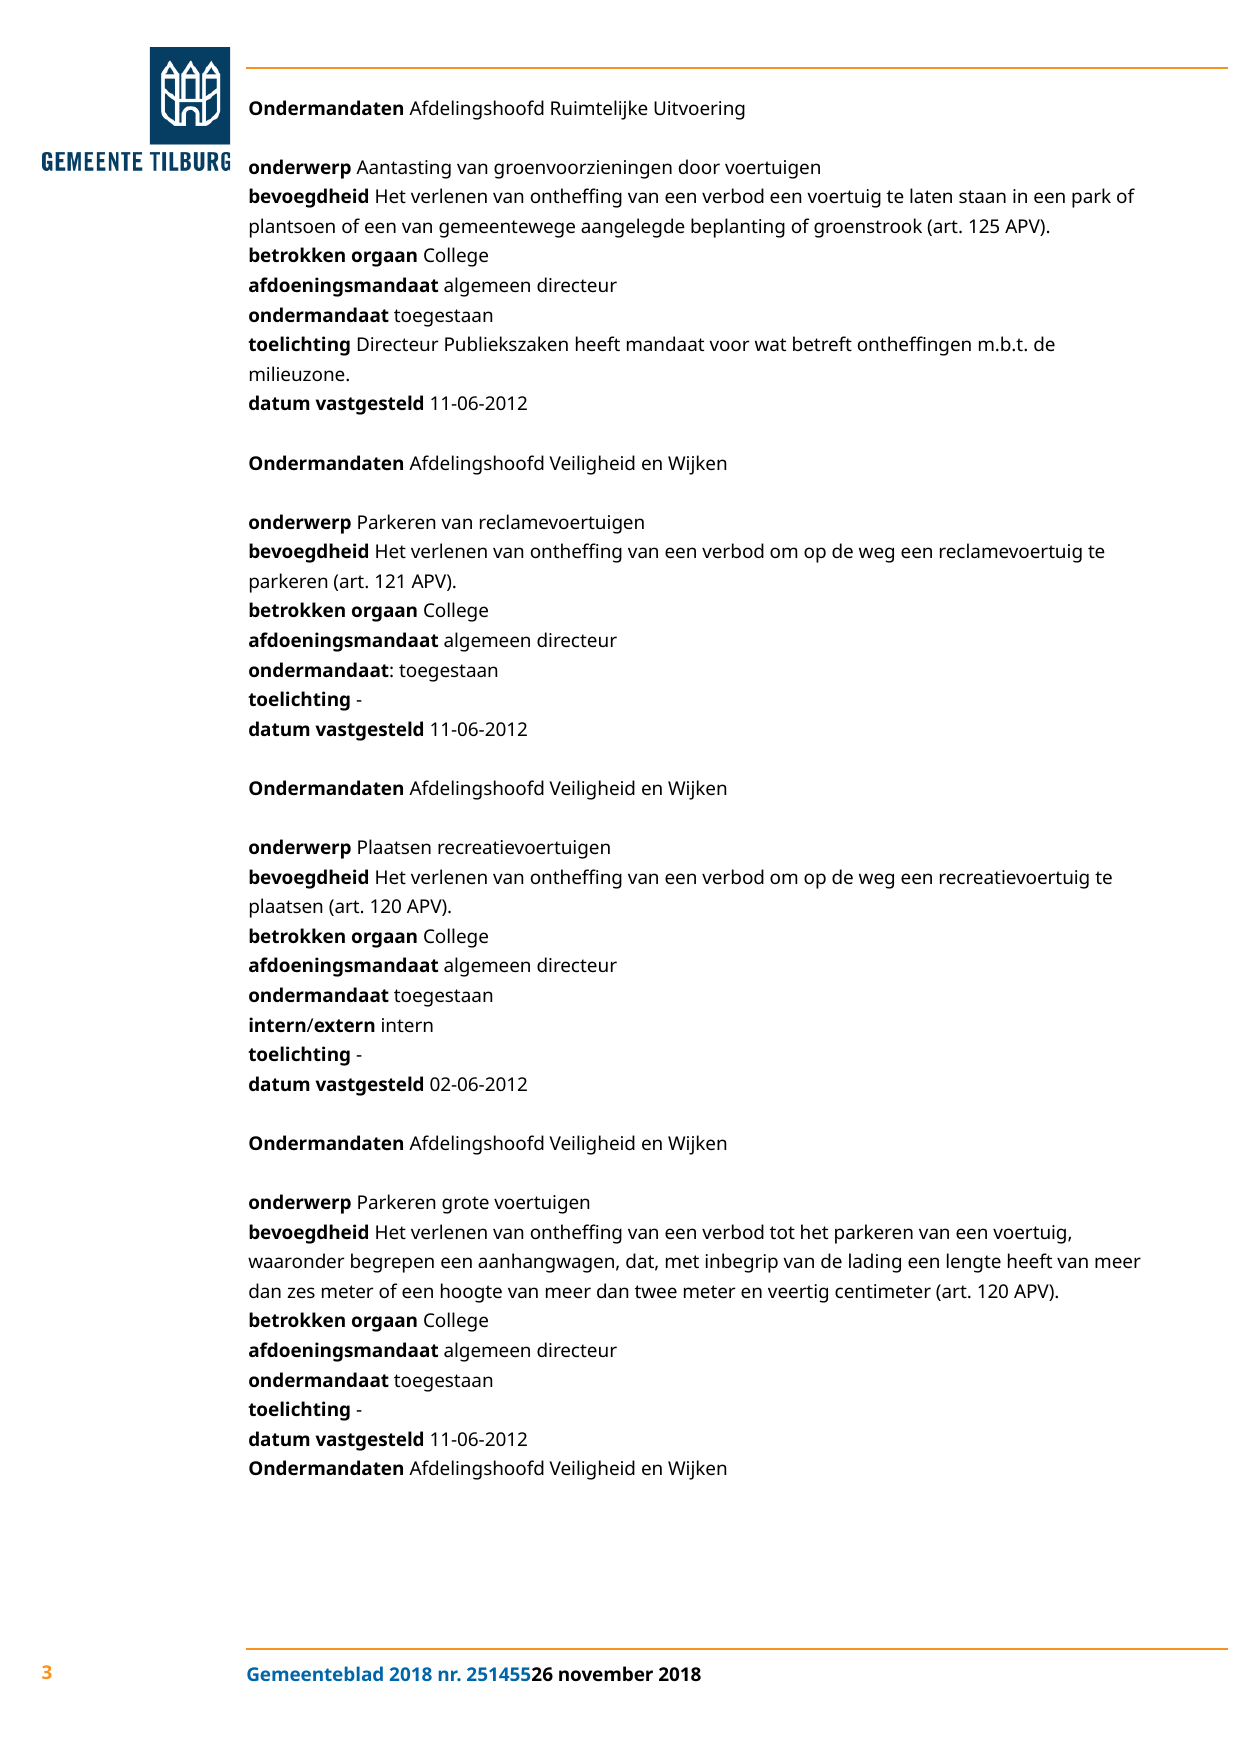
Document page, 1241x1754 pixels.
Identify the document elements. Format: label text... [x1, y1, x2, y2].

text datum vastgesteld 02-06-2012 [248, 1071, 1152, 1097]
text onderwerp Parkeren grote voertuigen [248, 1189, 1152, 1215]
text betrokken orgaan College [248, 243, 1152, 268]
text datum vastgesteld 11-06-2012 [248, 716, 1152, 742]
text intern/extern intern [248, 1012, 1152, 1038]
text ondermandaat toegestaan [248, 1367, 1152, 1393]
text bevoegdheid Het verlenen van ontheffing van een verbod om op de weg een recreatievoertuig te plaatsen (art. 120 APV). [248, 864, 1152, 919]
text onderwerp Plaatsen recreatievoertuigen [248, 834, 1152, 860]
text toelichting - [248, 1396, 1152, 1422]
text Ondermandaten Afdelingshoofd Veiligheid en Wijken [248, 1130, 1152, 1156]
text afdoeningsmandaat algemeen directeur [248, 627, 1152, 653]
text toelichting Directeur Publiekszaken heeft mandaat voor wat betreft ontheffingen m.b.t. de milieuzone. [248, 331, 1152, 387]
text ondermandaat toegestaan [248, 302, 1152, 328]
text toelichting - [248, 1041, 1152, 1067]
text datum vastgesteld 11-06-2012 [248, 391, 1152, 416]
text betrokken orgaan College [248, 598, 1152, 623]
text betrokken orgaan College [248, 1308, 1152, 1333]
picture [41, 47, 231, 172]
text Ondermandaten Afdelingshoofd Veiligheid en Wijken [248, 450, 1152, 476]
text Ondermandaten Afdelingshoofd Ruimtelijke Uitvoering [248, 95, 1152, 121]
text toelichting - [248, 686, 1152, 712]
text bevoegdheid Het verlenen van ontheffing van een verbod een voertuig te laten staan in een park of plantsoen of een van gemeentewege aangelegde beplanting of groenstrook (art. 125 APV). [248, 183, 1152, 239]
text ondermandaat: toegestaan [248, 657, 1152, 683]
text onderwerp Aantasting van groenvoorzieningen door voertuigen [248, 154, 1152, 180]
text Ondermandaten Afdelingshoofd Veiligheid en Wijken [248, 775, 1152, 801]
text afdoeningsmandaat algemeen directeur [248, 272, 1152, 298]
text Ondermandaten Afdelingshoofd Veiligheid en Wijken [248, 1456, 1152, 1481]
text bevoegdheid Het verlenen van ontheffing van een verbod tot het parkeren van een voertuig, waaronder begrepen een aanhangwagen, dat, met inbegrip van de lading een lengte heeft van meer dan zes meter of een hoogte van meer dan twee meter en veertig centimeter (art. 120 APV). [248, 1219, 1152, 1304]
text betrokken orgaan College [248, 923, 1152, 949]
text onderwerp Parkeren van reclamevoertuigen [248, 509, 1152, 535]
text afdoeningsmandaat algemeen directeur [248, 953, 1152, 978]
text bevoegdheid Het verlenen van ontheffing van een verbod om op de weg een reclamevoertuig te parkeren (art. 121 APV). [248, 538, 1152, 594]
text datum vastgesteld 11-06-2012 [248, 1426, 1152, 1452]
text ondermandaat toegestaan [248, 982, 1152, 1008]
text afdoeningsmandaat algemeen directeur [248, 1337, 1152, 1363]
